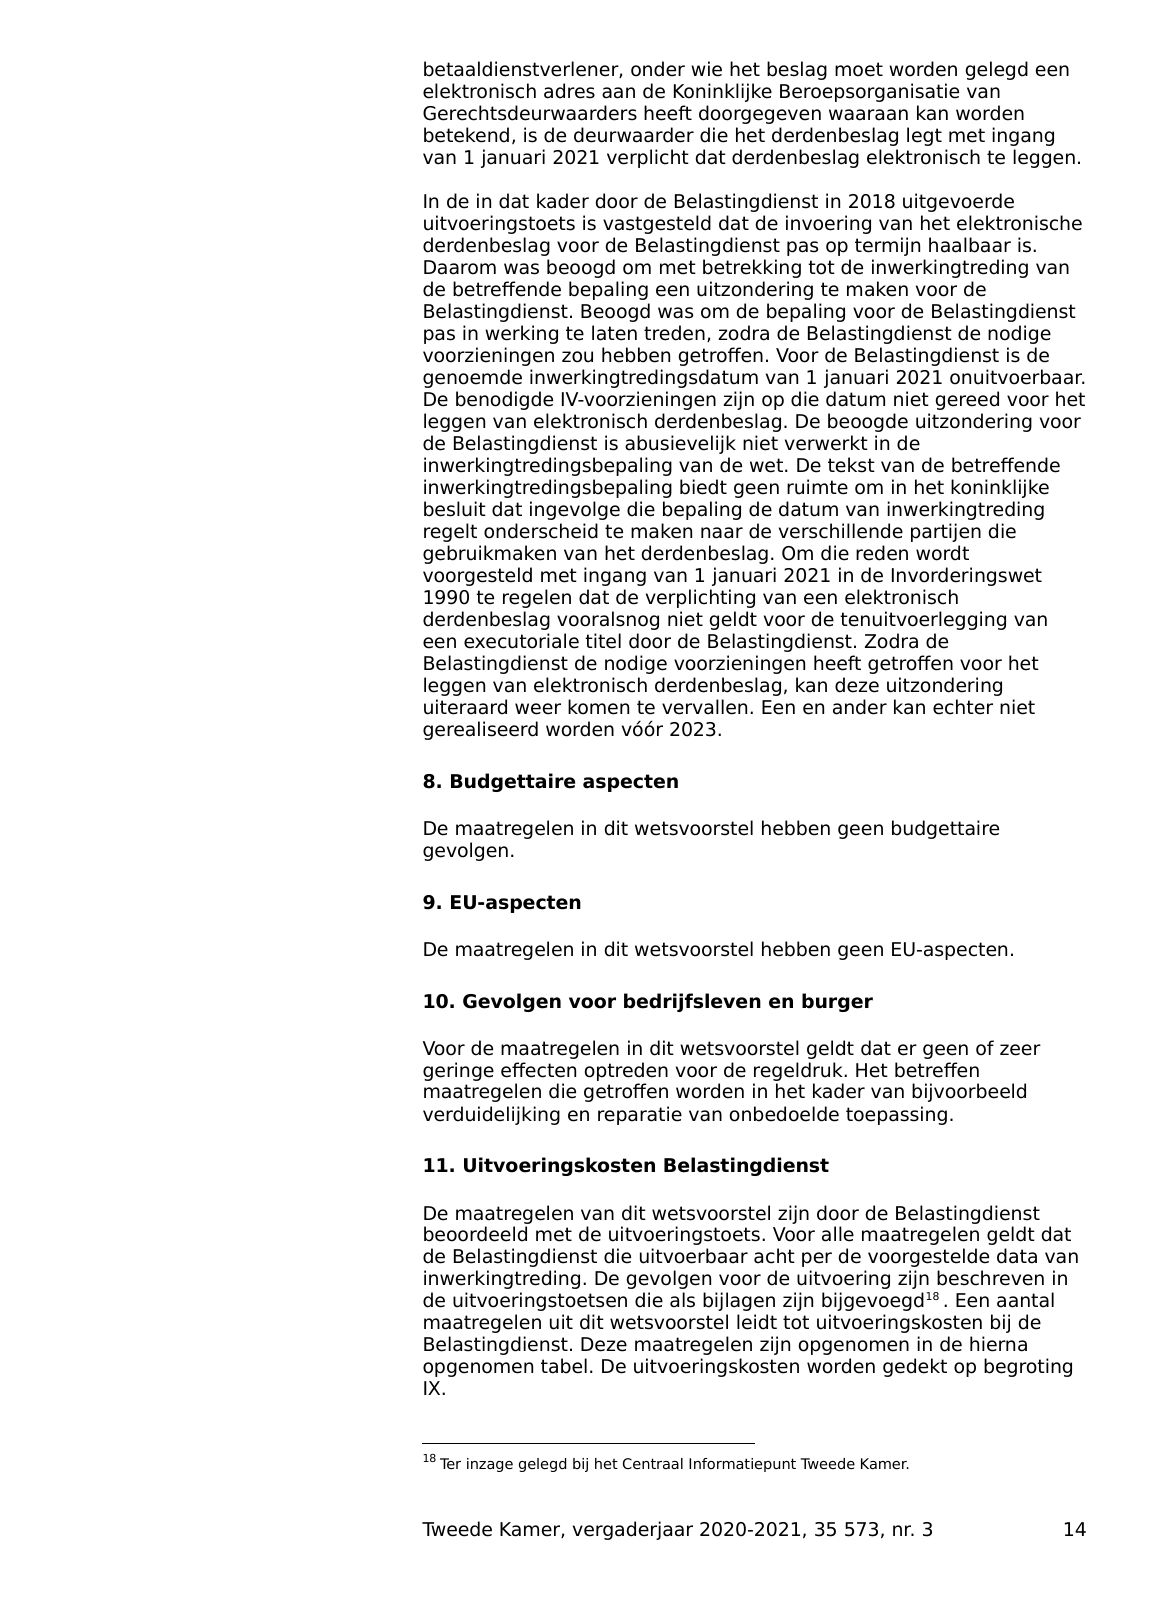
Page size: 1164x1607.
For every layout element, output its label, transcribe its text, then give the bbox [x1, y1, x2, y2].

subtitle 11. Uitvoeringskosten Belastingdienst [422, 1155, 1087, 1177]
text In de in dat kader door de Belastingdienst in 2018 uitgevoerde uitvoeringstoets is vastgesteld dat de invoering van het elektronische derdenbeslag voor de Belastingdienst pas op termijn haalbaar is. Daarom was beoogd om met betrekking tot de inwerkingtreding van de betreffende bepaling een uitzondering te maken voor de Belastingdienst. Beoogd was om de bepaling voor de Belastingdienst pas in werking te laten treden, zodra de Belastingdienst de nodige voorzieningen zou hebben getroffen. Voor de Belastingdienst is de genoemde inwerkingtredingsdatum van 1 januari 2021 onuitvoerbaar. De benodigde IV-voorzieningen zijn op die datum niet gereed voor het leggen van elektronisch derdenbeslag. De beoogde uitzondering voor de Belastingdienst is abusievelijk niet verwerkt in de inwerkingtredingsbepaling van de wet. De tekst van de betreffende inwerkingtredingsbepaling biedt geen ruimte om in het koninklijke besluit dat ingevolge die bepaling de datum van inwerkingtreding regelt onderscheid te maken naar de verschillende partijen die gebruikmaken van het derdenbeslag. Om die reden wordt voorgesteld met ingang van 1 januari 2021 in de Invorderingswet 1990 te regelen dat de verplichting van een elektronisch derdenbeslag vooralsnog niet geldt voor de tenuitvoerlegging van een executoriale titel door de Belastingdienst. Zodra de Belastingdienst de nodige voorzieningen heeft getroffen voor het leggen van elektronisch derdenbeslag, kan deze uitzondering uiteraard weer komen te vervallen. Een en ander kan echter niet gerealiseerd worden vóór 2023. [422, 191, 1087, 741]
text De maatregelen van dit wetsvoorstel zijn door de Belastingdienst beoordeeld met de uitvoeringstoets. Voor alle maatregelen geldt dat de Belastingdienst die uitvoerbaar acht per de voorgestelde data van inwerkingtreding. De gevolgen voor de uitvoering zijn beschreven in de uitvoeringstoetsen die als bijlagen zijn bijgevoegd. Een aantal maatregelen uit dit wetsvoorstel leidt tot uitvoeringskosten bij de Belastingdienst. Deze maatregelen zijn opgenomen in de hierna opgenomen tabel. De uitvoeringskosten worden gedekt op begroting IX. [422, 1202, 1087, 1400]
text De maatregelen in dit wetsvoorstel hebben geen EU-aspecten. [422, 938, 1087, 961]
text De maatregelen in dit wetsvoorstel hebben geen budgettaire gevolgen. [422, 818, 1087, 862]
text Ter inzage gelegd bij het Centraal Informatiepunt Tweede Kamer. [422, 1452, 1087, 1474]
text Voor de maatregelen in dit wetsvoorstel geldt dat er geen of zeer geringe effecten optreden voor de regeldruk. Het betreffen maatregelen die getroffen worden in het kader van bijvoorbeeld verduidelijking en reparatie van onbedoelde toepassing. [422, 1037, 1087, 1125]
subtitle 9. EU-aspecten [422, 892, 1087, 913]
subtitle 8. Budgettaire aspecten [422, 771, 1087, 793]
text betaaldienstverlener, onder wie het beslag moet worden gelegd een elektronisch adres aan de Koninklijke Beroepsorganisatie van Gerechtsdeurwaarders heeft doorgegeven waaraan kan worden betekend, is de deurwaarder die het derdenbeslag legt met ingang van 1 januari 2021 verplicht dat derdenbeslag elektronisch te leggen. [422, 59, 1087, 169]
subtitle 10. Gevolgen voor bedrijfsleven en burger [422, 991, 1087, 1012]
